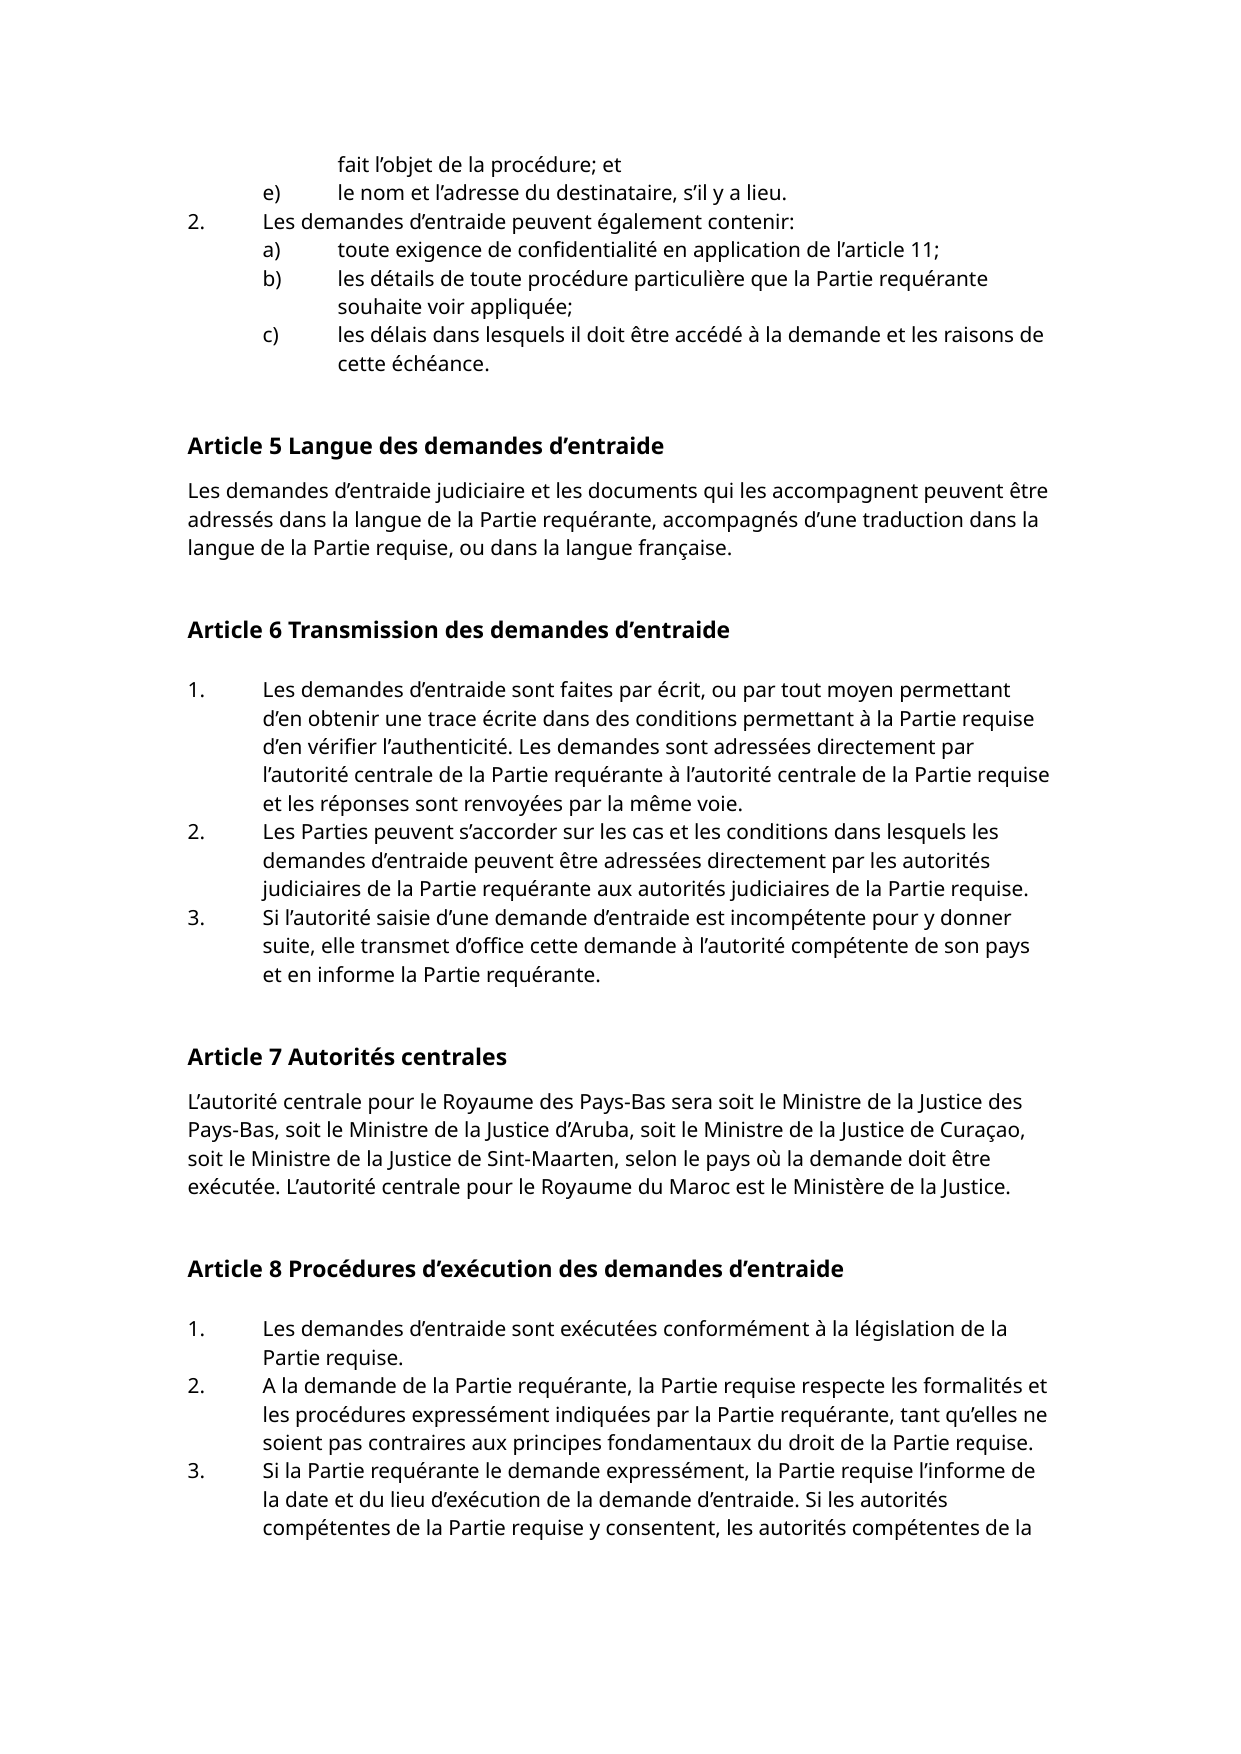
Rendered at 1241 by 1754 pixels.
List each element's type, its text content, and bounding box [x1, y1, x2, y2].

list toute exigence de confidentialité en application de l’article 11; [262, 235, 1053, 264]
list Les demandes d’entraide sont exécutées conformément à la législation de la Partie requise. [187, 1314, 1053, 1371]
list Si la Partie requérante le demande expressément, la Partie requise l’informe de la date et du lieu d’exécution de la demande d’entraide. Si les autorités compétentes de la Partie requise y consentent, les autorités compétentes de la [187, 1457, 1053, 1542]
text Les demandes d’entraide judiciaire et les documents qui les accompagnent peuvent être adressés dans la langue de la Partie requérante, accompagnés d’une traduction dans la langue de la Partie requise, ou dans la langue française. [187, 476, 1053, 562]
text L’autorité centrale pour le Royaume des Pays-Bas sera soit le Ministre de la Justice des Pays-Bas, soit le Ministre de la Justice d’Aruba, soit le Ministre de la Justice de Curaçao, soit le Ministre de la Justice de Sint-Maarten, selon le pays où la demande doit être exécutée. L’autorité centrale pour le Royaume du Maroc est le Ministère de la Justice. [187, 1087, 1053, 1201]
list A la demande de la Partie requérante, la Partie requise respecte les formalités et les procédures expressément indiquées par la Partie requérante, tant qu’elles ne soient pas contraires aux principes fondamentaux du droit de la Partie requise. [187, 1371, 1053, 1457]
subtitle Article 5 Langue des demandes d’entraide [187, 430, 1053, 461]
list Les Parties peuvent s’accorder sur les cas et les conditions dans lesquels les demandes d’entraide peuvent être adressées directement par les autorités judiciaires de la Partie requérante aux autorités judiciaires de la Partie requise. [187, 817, 1053, 903]
list les détails de toute procédure particulière que la Partie requérante souhaite voir appliquée; [262, 264, 1053, 321]
list le nom et l’adresse du destinataire, s’il y a lieu. [262, 178, 1053, 207]
subtitle Article 6 Transmission des demandes d’entraide [187, 614, 1053, 645]
subtitle Article 7 Autorités centrales [187, 1041, 1053, 1072]
list les délais dans lesquels il doit être accédé à la demande et les raisons de cette échéance. [262, 321, 1053, 377]
list fait l’objet de la procédure; et [262, 150, 1053, 178]
list Les demandes d’entraide sont faites par écrit, ou par tout moyen permettant d’en obtenir une trace écrite dans des conditions permettant à la Partie requise d’en vérifier l’authenticité. Les demandes sont adressées directement par l’autorité centrale de la Partie requérante à l’autorité centrale de la Partie requise et les réponses sont renvoyées par la même voie. [187, 675, 1053, 817]
list Si l’autorité saisie d’une demande d’entraide est incompétente pour y donner suite, elle transmet d’office cette demande à l’autorité compétente de son pays et en informe la Partie requérante. [187, 903, 1053, 988]
list Les demandes d’entraide peuvent également contenir: [187, 207, 1053, 235]
subtitle Article 8 Procédures d’exécution des demandes d’entraide [187, 1253, 1053, 1284]
